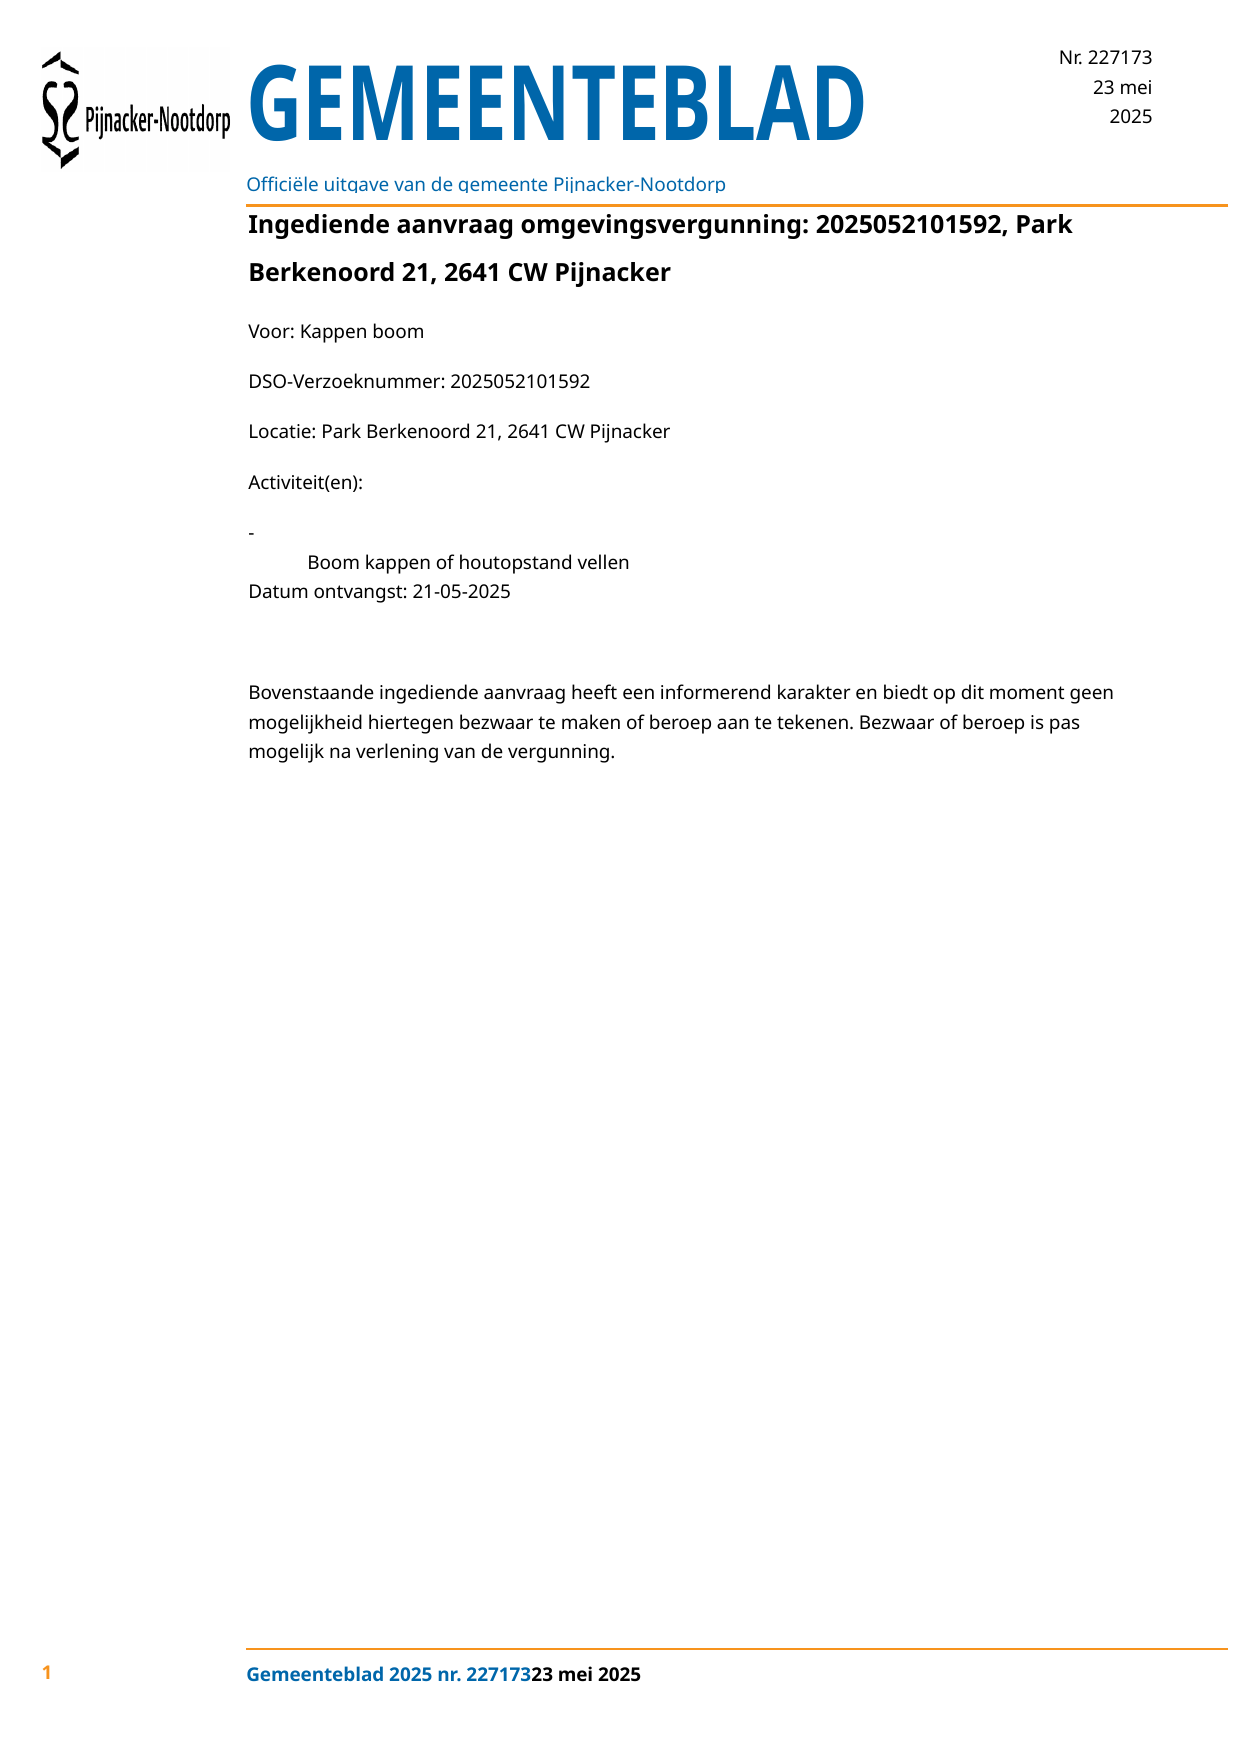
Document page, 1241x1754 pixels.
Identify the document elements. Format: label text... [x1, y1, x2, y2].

text Activiteit(en): [248, 469, 1152, 495]
text Bovenstaande ingediende aanvraag heeft een informerend karakter en biedt op dit moment geen mogelijkheid hiertegen bezwaar te maken of beroep aan te tekenen. Bezwaar of beroep is pas mogelijk na verlening van de vergunning. [248, 679, 1152, 764]
text Voor: Kappen boom [248, 318, 1152, 344]
text Locatie: Park Berkenoord 21, 2641 CW Pijnacker [248, 419, 1152, 444]
text Ingediende aanvraag omgevingsvergunning: 2025052101592, Park Berkenoord 21, 2641 CW Pijnacker [248, 207, 1152, 288]
text Datum ontvangst: 21-05-2025 [248, 579, 1152, 604]
picture [41, 47, 231, 172]
text DSO-Verzoeknummer: 2025052101592 [248, 368, 1152, 394]
list Boom kappen of houtopstand vellen [248, 549, 1152, 575]
